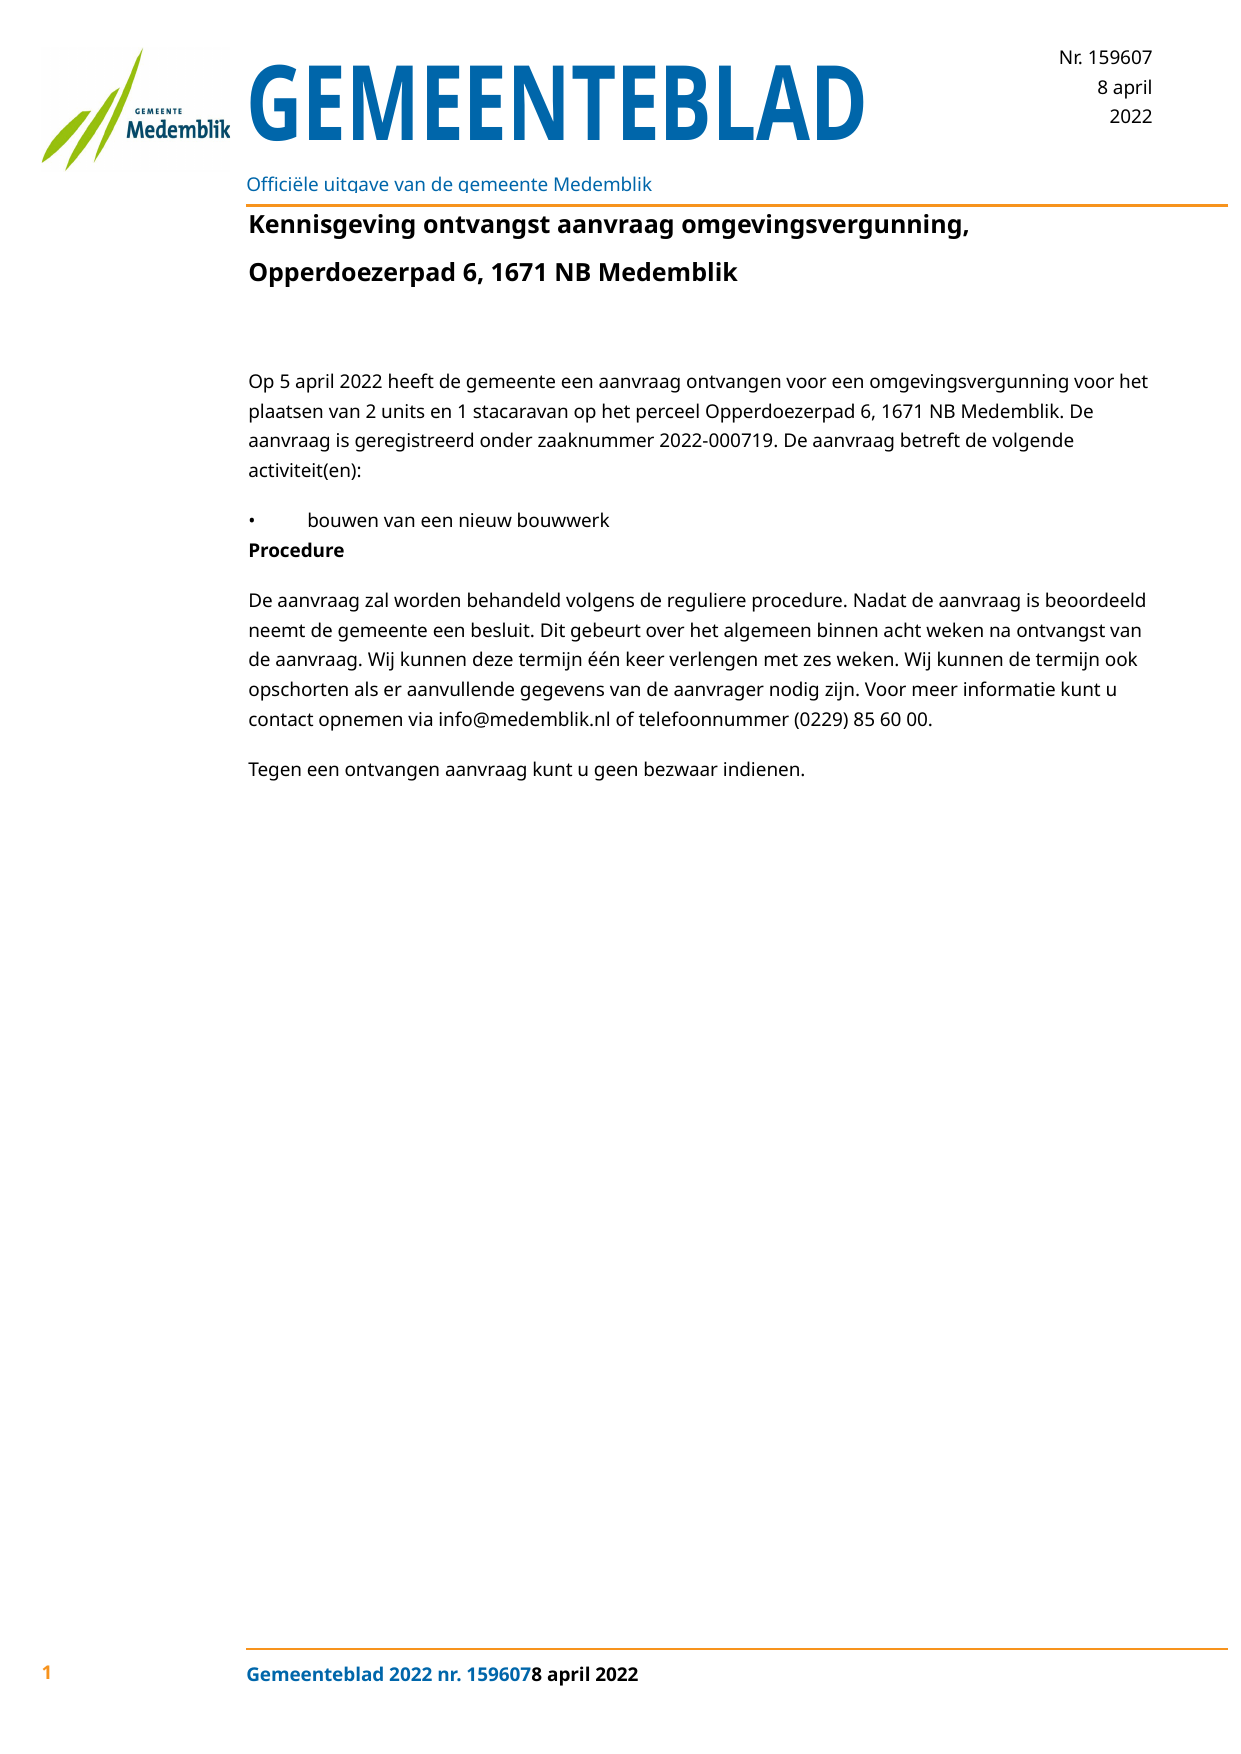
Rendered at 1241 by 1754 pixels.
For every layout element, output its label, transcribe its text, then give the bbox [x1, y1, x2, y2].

text De aanvraag zal worden behandeld volgens de reguliere procedure. Nadat de aanvraag is beoordeeld neemt de gemeente een besluit. Dit gebeurt over het algemeen binnen acht weken na ontvangst van de aanvraag. Wij kunnen deze termijn één keer verlengen met zes weken. Wij kunnen de termijn ook opschorten als er aanvullende gegevens van de aanvrager nodig zijn. Voor meer informatie kunt u contact opnemen via info@medemblik.nl of telefoonnummer (0229) 85 60 00. [248, 587, 1152, 732]
list bouwen van een nieuw bouwwerk [248, 507, 1152, 533]
text Op 5 april 2022 heeft de gemeente een aanvraag ontvangen voor een omgevingsvergunning voor het plaatsen van 2 units en 1 stacaravan op het perceel Opperdoezerpad 6, 1671 NB Medemblik. De aanvraag is geregistreerd onder zaaknummer 2022-000719. De aanvraag betreft de volgende activiteit(en): [248, 368, 1152, 483]
picture [41, 47, 231, 172]
text Tegen een ontvangen aanvraag kunt u geen bezwaar indienen. [248, 756, 1152, 782]
text Procedure [248, 537, 1152, 563]
text Kennisgeving ontvangst aanvraag omgevingsvergunning, Opperdoezerpad 6, 1671 NB Medemblik [248, 207, 1152, 288]
